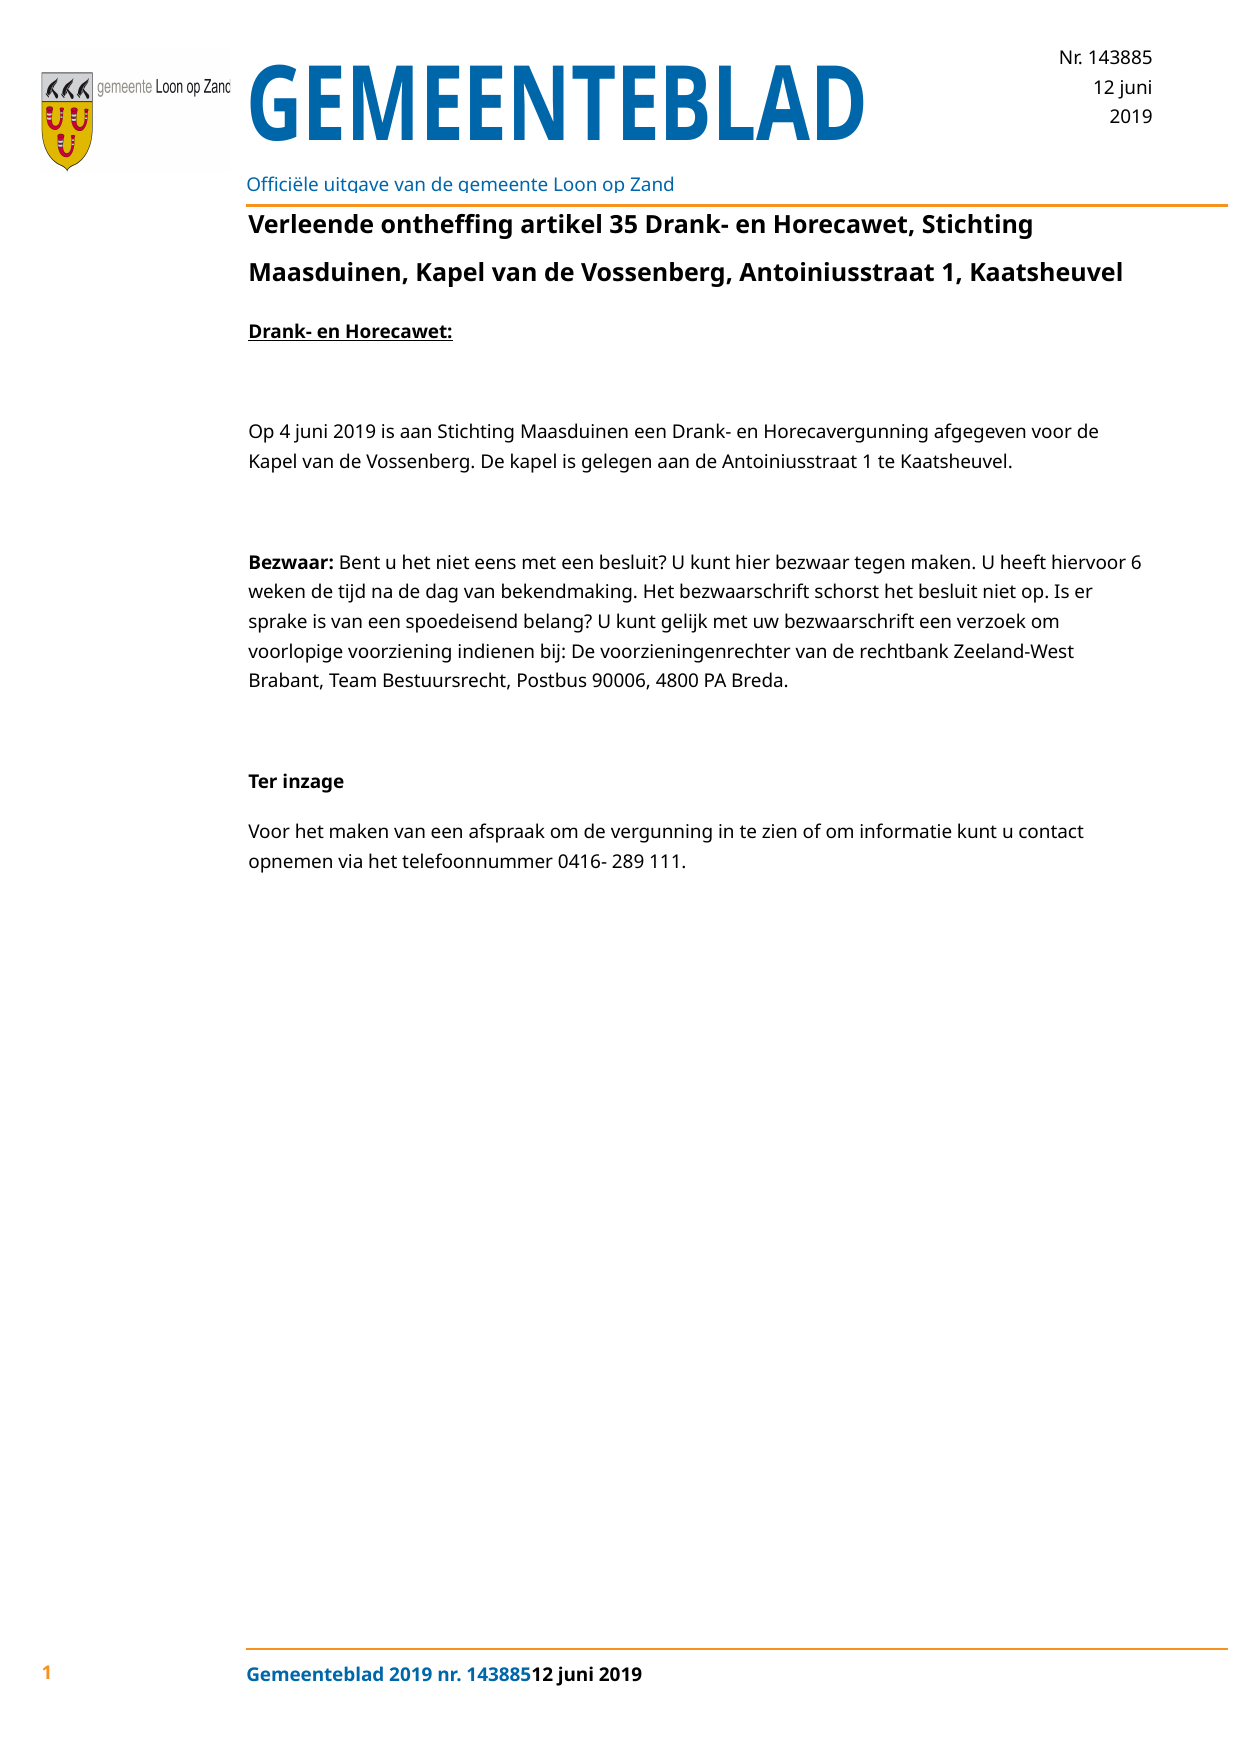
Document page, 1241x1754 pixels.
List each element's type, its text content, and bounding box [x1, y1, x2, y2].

picture [41, 47, 231, 172]
text Bezwaar: Bent u het niet eens met een besluit? U kunt hier bezwaar tegen maken. U heeft hiervoor 6 weken de tijd na de dag van bekendmaking. Het bezwaarschrift schorst het besluit niet op. Is er sprake is van een spoedeisend belang? U kunt gelijk met uw bezwaarschrift een verzoek om voorlopige voorziening indienen bij: De voorzieningenrechter van de rechtbank Zeeland-West Brabant, Team Bestuursrecht, Postbus 90006, 4800 PA Breda. [248, 549, 1152, 693]
text Op 4 juni 2019 is aan Stichting Maasduinen een Drank- en Horecavergunning afgegeven voor de Kapel van de Vossenberg. De kapel is gelegen aan de Antoiniusstraat 1 te Kaatsheuvel. [248, 419, 1152, 474]
text Ter inzage [248, 768, 1152, 794]
text Voor het maken van een afspraak om de vergunning in te zien of om informatie kunt u contact opnemen via het telefoonnummer 0416- 289 111. [248, 819, 1152, 874]
text Verleende ontheffing artikel 35 Drank- en Horecawet, Stichting Maasduinen, Kapel van de Vossenberg, Antoiniusstraat 1, Kaatsheuvel [248, 207, 1152, 288]
text Drank- en Horecawet: [248, 318, 1152, 344]
